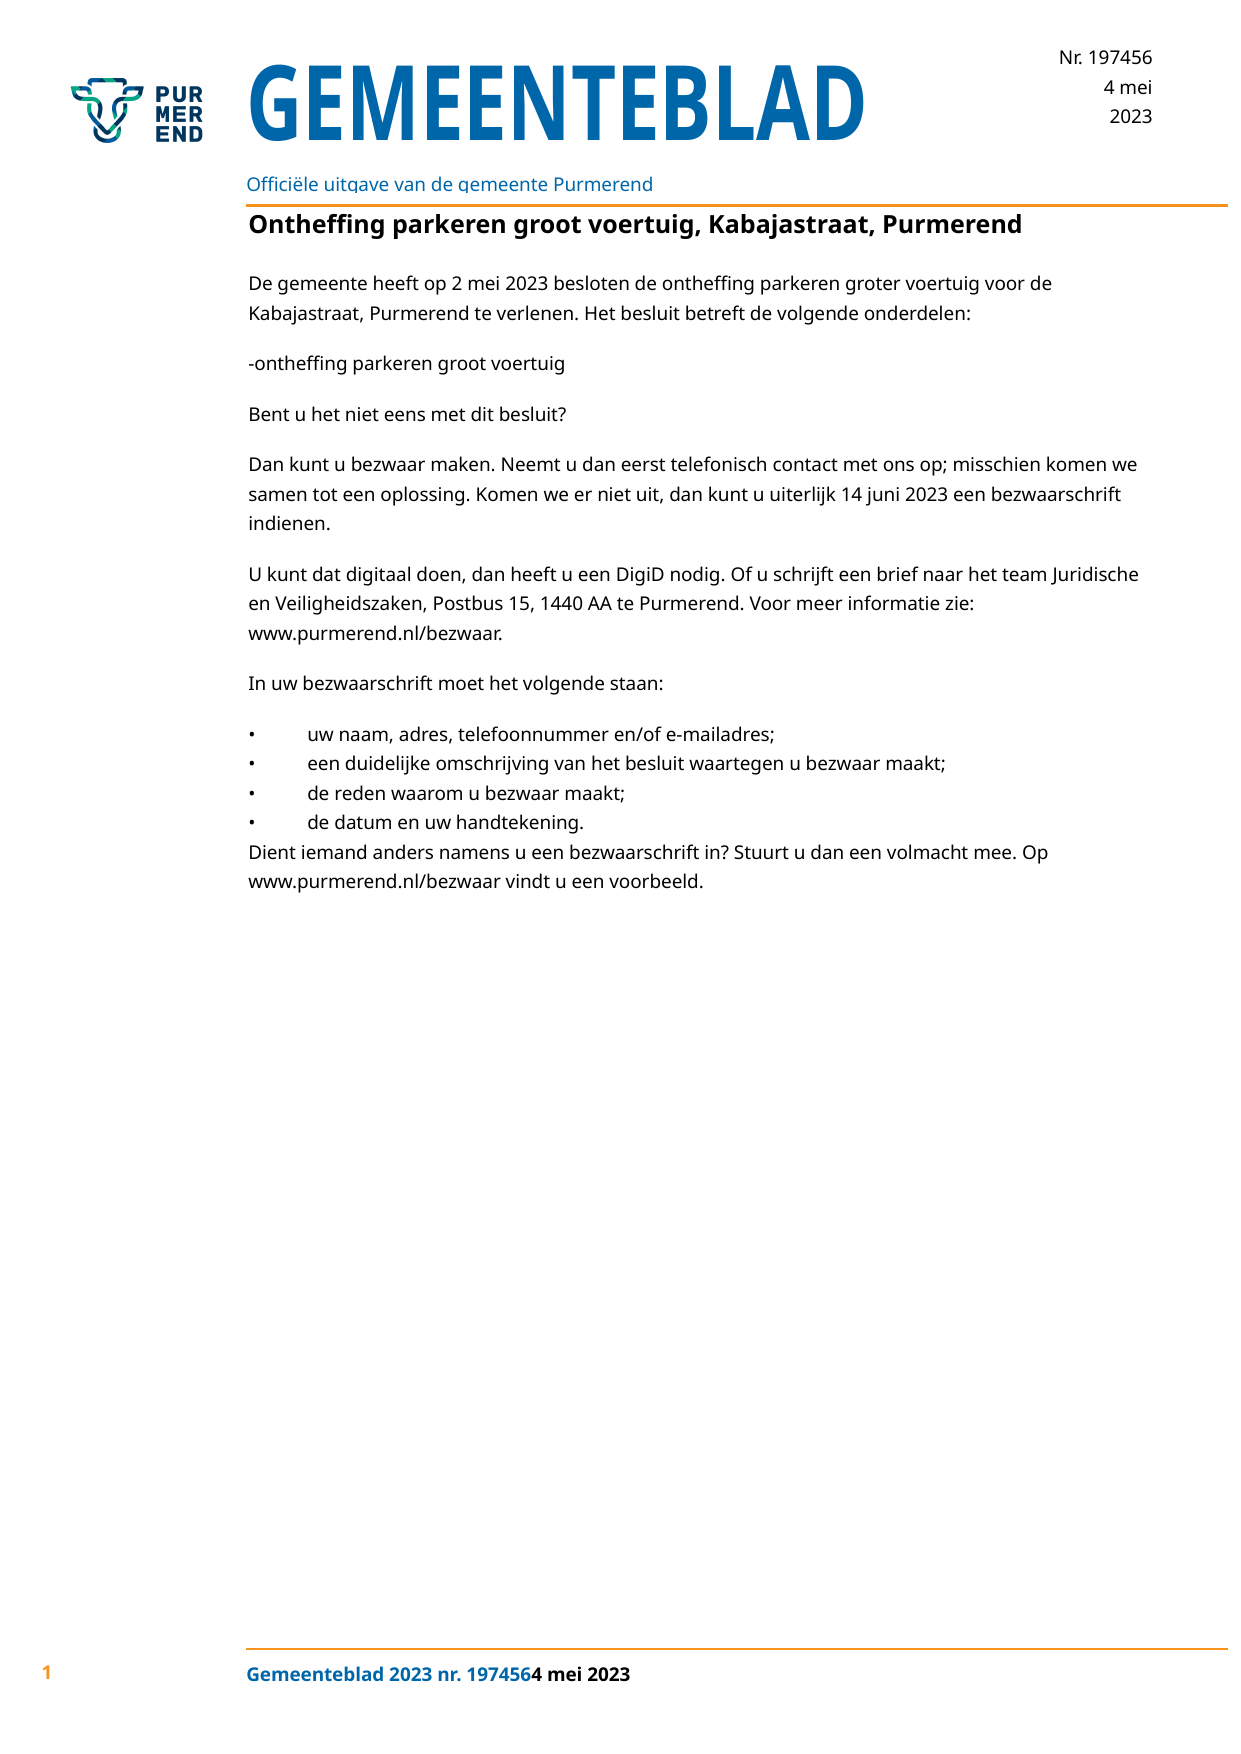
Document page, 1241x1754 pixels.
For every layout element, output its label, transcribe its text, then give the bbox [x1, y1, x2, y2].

text -ontheffing parkeren groot voertuig [248, 350, 1152, 376]
text De gemeente heeft op 2 mei 2023 besloten de ontheffing parkeren groter voertuig voor de Kabajastraat, Purmerend te verlenen. Het besluit betreft de volgende onderdelen: [248, 270, 1152, 326]
text Ontheffing parkeren groot voertuig, Kabajastraat, Purmerend [248, 207, 1152, 241]
picture [41, 47, 231, 172]
list een duidelijke omschrijving van het besluit waartegen u bezwaar maakt; [248, 750, 1152, 776]
text In uw bezwaarschrift moet het volgende staan: [248, 670, 1152, 696]
list de reden waarom u bezwaar maakt; [248, 780, 1152, 806]
text Dan kunt u bezwaar maken. Neemt u dan eerst telefonisch contact met ons op; misschien komen we samen tot een oplossing. Komen we er niet uit, dan kunt u uiterlijk 14 juni 2023 een bezwaarschrift indienen. [248, 451, 1152, 536]
text U kunt dat digitaal doen, dan heeft u een DigiD nodig. Of u schrijft een brief naar het team Juridische en Veiligheidszaken, Postbus 15, 1440 AA te Purmerend. Voor meer informatie zie: www.purmerend.nl/bezwaar. [248, 561, 1152, 646]
list de datum en uw handtekening. [248, 809, 1152, 835]
list uw naam, adres, telefoonnummer en/of e-mailadres; [248, 721, 1152, 746]
text Bent u het niet eens met dit besluit? [248, 401, 1152, 426]
text Dient iemand anders namens u een bezwaarschrift in? Stuurt u dan een volmacht mee. Op www.purmerend.nl/bezwaar vindt u een voorbeeld. [248, 839, 1152, 894]
